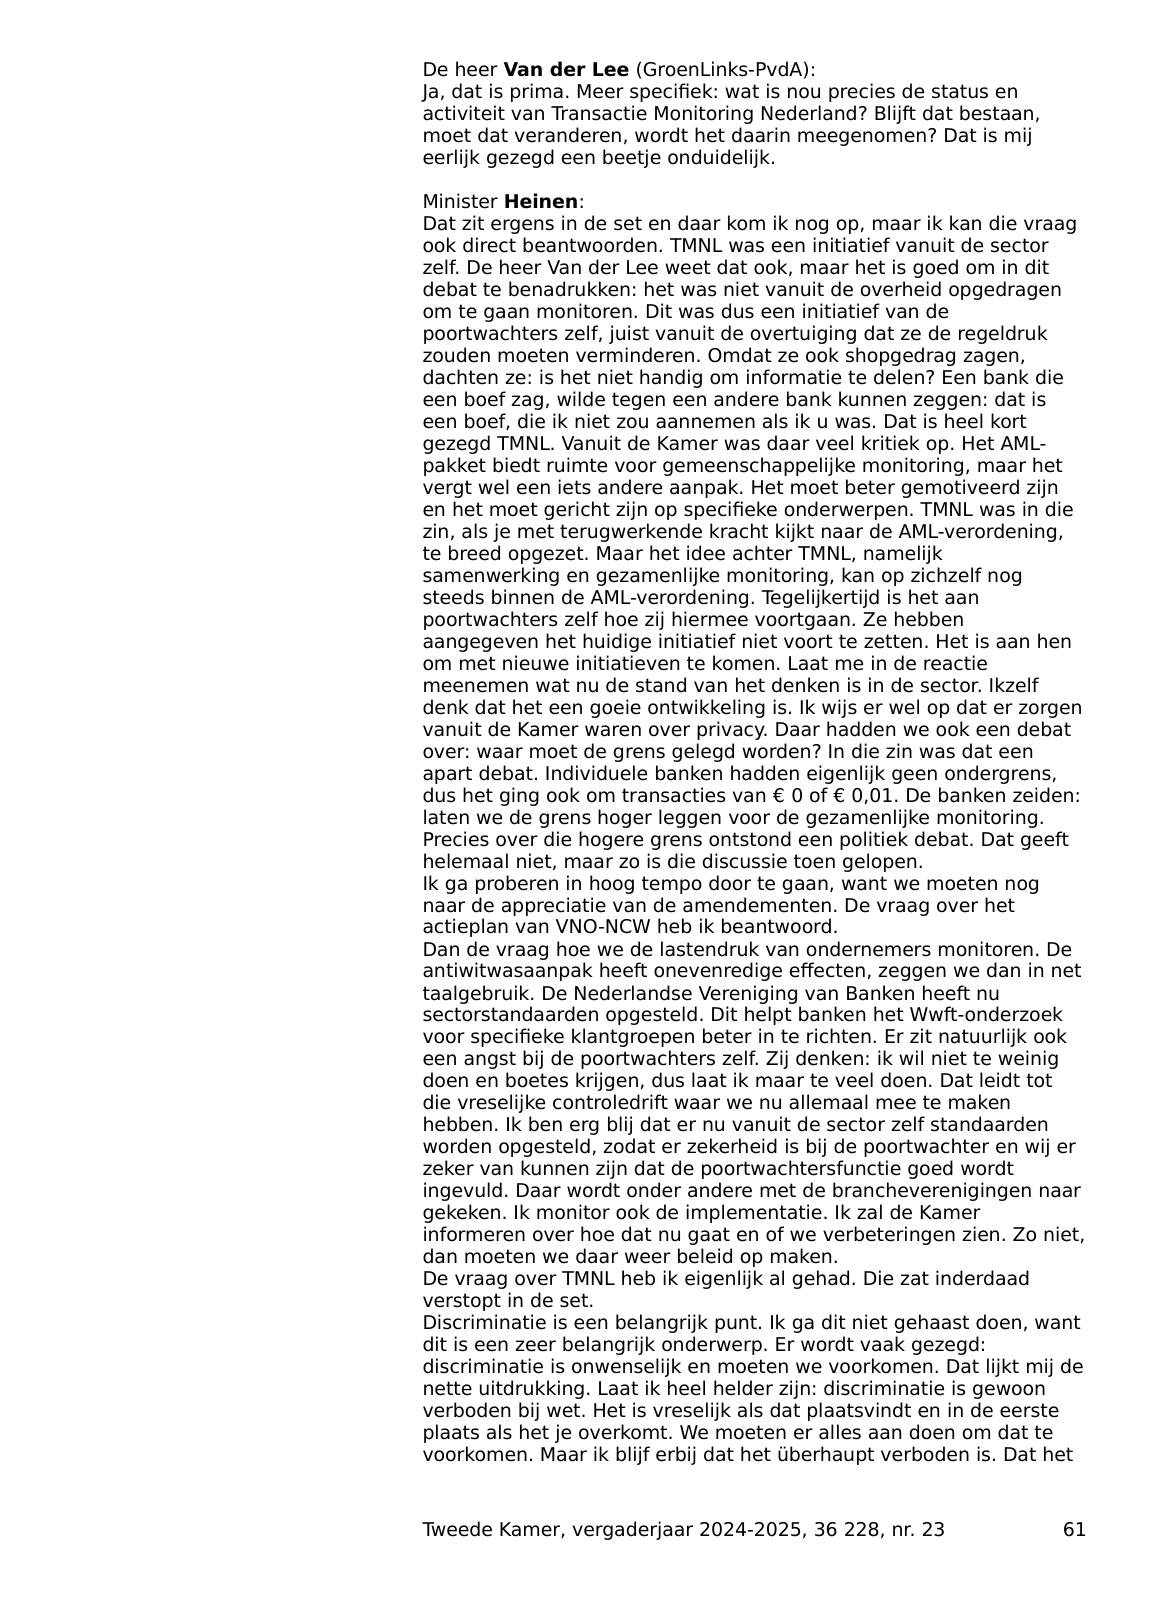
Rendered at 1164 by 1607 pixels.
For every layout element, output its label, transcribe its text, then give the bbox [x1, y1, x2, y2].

text Dan de vraag hoe we de lastendruk van ondernemers monitoren. De antiwitwasaanpak heeft onevenredige effecten, zeggen we dan in net taalgebruik. De Nederlandse Vereniging van Banken heeft nu sectorstandaarden opgesteld. Dit helpt banken het Wwft-onderzoek voor specifieke klantgroepen beter in te richten. Er zit natuurlijk ook een angst bij de poortwachters zelf. Zij denken: ik wil niet te weinig doen en boetes krijgen, dus laat ik maar te veel doen. Dat leidt tot die vreselijke controledrift waar we nu allemaal mee te maken hebben. Ik ben erg blij dat er nu vanuit de sector zelf standaarden worden opgesteld, zodat er zekerheid is bij de poortwachter en wij er zeker van kunnen zijn dat de poortwachtersfunctie goed wordt ingevuld. Daar wordt onder andere met de brancheverenigingen naar gekeken. Ik monitor ook de implementatie. Ik zal de Kamer informeren over hoe dat nu gaat en of we verbeteringen zien. Zo niet, dan moeten we daar weer beleid op maken. [422, 938, 1087, 1268]
text De vraag over TMNL heb ik eigenlijk al gehad. Die zat inderdaad verstopt in de set. [422, 1268, 1087, 1312]
text De heer Van der Lee (GroenLinks-PvdA): [422, 59, 1087, 81]
text Discriminatie is een belangrijk punt. Ik ga dit niet gehaast doen, want dit is een zeer belangrijk onderwerp. Er wordt vaak gezegd: discriminatie is onwenselijk en moeten we voorkomen. Dat lijkt mij de nette uitdrukking. Laat ik heel helder zijn: discriminatie is gewoon verboden bij wet. Het is vreselijk als dat plaatsvindt en in de eerste plaats als het je overkomt. We moeten er alles aan doen om dat te voorkomen. Maar ik blijf erbij dat het überhaupt verboden is. Dat het [422, 1312, 1087, 1466]
text Minister Heinen: [422, 191, 1087, 213]
text Ja, dat is prima. Meer specifiek: wat is nou precies de status en activiteit van Transactie Monitoring Nederland? Blijft dat bestaan, moet dat veranderen, wordt het daarin meegenomen? Dat is mij eerlijk gezegd een beetje onduidelijk. [422, 81, 1087, 169]
text Ik ga proberen in hoog tempo door te gaan, want we moeten nog naar de appreciatie van de amendementen. De vraag over het actieplan van VNO-NCW heb ik beantwoord. [422, 872, 1087, 938]
text Dat zit ergens in de set en daar kom ik nog op, maar ik kan die vraag ook direct beantwoorden. TMNL was een initiatief vanuit de sector zelf. De heer Van der Lee weet dat ook, maar het is goed om in dit debat te benadrukken: het was niet vanuit de overheid opgedragen om te gaan monitoren. Dit was dus een initiatief van de poortwachters zelf, juist vanuit de overtuiging dat ze de regeldruk zouden moeten verminderen. Omdat ze ook shopgedrag zagen, dachten ze: is het niet handig om informatie te delen? Een bank die een boef zag, wilde tegen een andere bank kunnen zeggen: dat is een boef, die ik niet zou aannemen als ik u was. Dat is heel kort gezegd TMNL. Vanuit de Kamer was daar veel kritiek op. Het AML-pakket biedt ruimte voor gemeenschappelijke monitoring, maar het vergt wel een iets andere aanpak. Het moet beter gemotiveerd zijn en het moet gericht zijn op specifieke onderwerpen. TMNL was in die zin, als je met terugwerkende kracht kijkt naar de AML-verordening, te breed opgezet. Maar het idee achter TMNL, namelijk samenwerking en gezamenlijke monitoring, kan op zichzelf nog steeds binnen de AML-verordening. Tegelijkertijd is het aan poortwachters zelf hoe zij hiermee voortgaan. Ze hebben aangegeven het huidige initiatief niet voort te zetten. Het is aan hen om met nieuwe initiatieven te komen. Laat me in de reactie meenemen wat nu de stand van het denken is in de sector. Ikzelf denk dat het een goeie ontwikkeling is. Ik wijs er wel op dat er zorgen vanuit de Kamer waren over privacy. Daar hadden we ook een debat over: waar moet de grens gelegd worden? In die zin was dat een apart debat. Individuele banken hadden eigenlijk geen ondergrens, dus het ging ook om transacties van € 0 of € 0,01. De banken zeiden: laten we de grens hoger leggen voor de gezamenlijke monitoring. Precies over die hogere grens ontstond een politiek debat. Dat geeft helemaal niet, maar zo is die discussie toen gelopen. [422, 213, 1087, 872]
